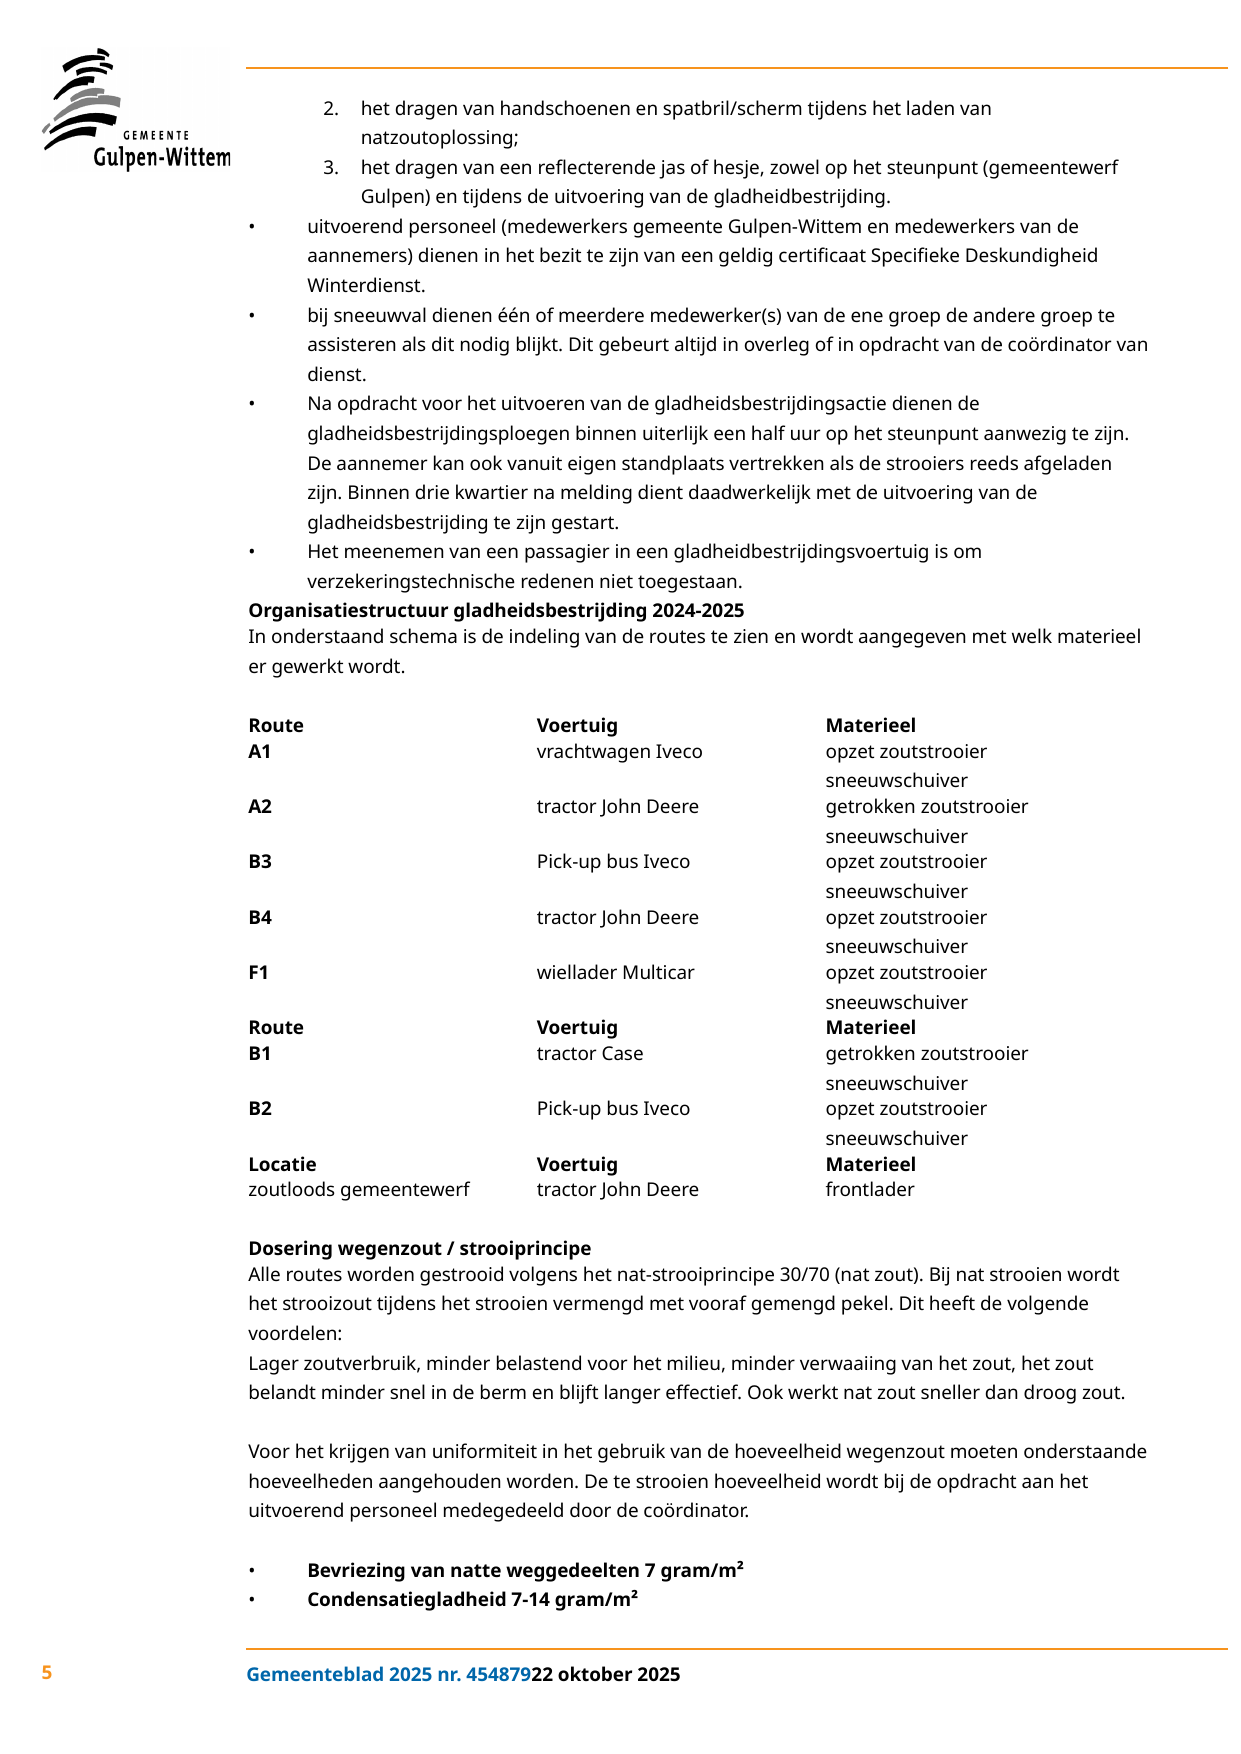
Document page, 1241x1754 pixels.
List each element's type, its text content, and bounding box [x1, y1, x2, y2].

list het dragen van handschoenen en spatbril/scherm tijdens het laden van natzoutoplossing; [323, 95, 1152, 150]
table_header Route [248, 712, 537, 738]
text Dosering wegenzout / strooiprincipe [248, 1235, 1152, 1261]
text Organisatiestructuur gladheidsbestrijding 2024-2025 [248, 598, 1152, 623]
table_cell tractor Case [537, 1040, 825, 1096]
list het dragen van een reflecterende jas of hesje, zowel op het steunpunt (gemeentewerf Gulpen) en tijdens de uitvoering van de gladheidbestrijding. [323, 154, 1152, 209]
picture [41, 47, 231, 172]
table_cell B1 [248, 1040, 537, 1096]
table_cell A2 [248, 793, 537, 849]
text Alle routes worden gestrooid volgens het nat-strooiprincipe 30/70 (nat zout). Bij nat strooien wordt het strooizout tijdens het strooien vermengd met vooraf gemengd pekel. Dit heeft de volgende voordelen: [248, 1261, 1152, 1346]
table_cell frontlader [825, 1177, 1152, 1202]
table_cell B3 [248, 849, 537, 904]
table_cell opzet zoutstrooier sneeuwschuiver [825, 904, 1152, 959]
list bij sneeuwval dienen één of meerdere medewerker(s) van de ene groep de andere groep te assisteren als dit nodig blijkt. Dit gebeurt altijd in overleg of in opdracht van de coördinator van dienst. [248, 302, 1152, 387]
table_cell tractor John Deere [537, 793, 825, 849]
table_cell opzet zoutstrooier sneeuwschuiver [825, 738, 1152, 793]
text In onderstaand schema is de indeling van de routes te zien en wordt aangegeven met welk materieel er gewerkt wordt. [248, 623, 1152, 679]
table_cell B4 [248, 904, 537, 959]
table_cell wiellader Multicar [537, 959, 825, 1014]
table_header Voertuig [537, 712, 825, 738]
list Bevriezing van natte weggedeelten 7 gram/m² [248, 1557, 1152, 1582]
table_cell Voertuig [537, 1015, 825, 1040]
table_cell tractor John Deere [537, 904, 825, 959]
table_cell opzet zoutstrooier sneeuwschuiver [825, 849, 1152, 904]
list uitvoerend personeel (medewerkers gemeente Gulpen-Wittem en medewerkers van de aannemers) dienen in het bezit te zijn van een geldig certificaat Specifieke Deskundigheid Winterdienst. [248, 213, 1152, 298]
table_cell Materieel [825, 1151, 1152, 1177]
table_cell opzet zoutstrooier sneeuwschuiver [825, 959, 1152, 1014]
table_cell Voertuig [537, 1151, 825, 1177]
table_cell A1 [248, 738, 537, 793]
table_cell Materieel [825, 1015, 1152, 1040]
table_cell Pick-up bus Iveco [537, 1096, 825, 1151]
list Na opdracht voor het uitvoeren van de gladheidsbestrijdingsactie dienen de gladheidsbestrijdingsploegen binnen uiterlijk een half uur op het steunpunt aanwezig te zijn. De aannemer kan ook vanuit eigen standplaats vertrekken als de strooiers reeds afgeladen zijn. Binnen drie kwartier na melding dient daadwerkelijk met de uitvoering van de gladheidsbestrijding te zijn gestart. [248, 391, 1152, 535]
table_cell F1 [248, 959, 537, 1014]
table_cell zoutloods gemeentewerf [248, 1177, 537, 1202]
text Lager zoutverbruik, minder belastend voor het milieu, minder verwaaiing van het zout, het zout belandt minder snel in de berm en blijft langer effectief. Ook werkt nat zout sneller dan droog zout. [248, 1350, 1152, 1405]
text Voor het krijgen van uniformiteit in het gebruik van de hoeveelheid wegenzout moeten onderstaande hoeveelheden aangehouden worden. De te strooien hoeveelheid wordt bij de opdracht aan het uitvoerend personeel medegedeeld door de coördinator. [248, 1438, 1152, 1523]
table_cell opzet zoutstrooier sneeuwschuiver [825, 1096, 1152, 1151]
table_cell getrokken zoutstrooier sneeuwschuiver [825, 793, 1152, 849]
table_cell tractor John Deere [537, 1177, 825, 1202]
table_cell Route [248, 1015, 537, 1040]
table_header Materieel [825, 712, 1152, 738]
table_cell getrokken zoutstrooier sneeuwschuiver [825, 1040, 1152, 1096]
table_cell vrachtwagen Iveco [537, 738, 825, 793]
list Condensatiegladheid 7-14 gram/m² [248, 1586, 1152, 1612]
list Het meenemen van een passagier in een gladheidbestrijdingsvoertuig is om verzekeringstechnische redenen niet toegestaan. [248, 538, 1152, 594]
table_cell Pick-up bus Iveco [537, 849, 825, 904]
table_cell B2 [248, 1096, 537, 1151]
table_cell Locatie [248, 1151, 537, 1177]
